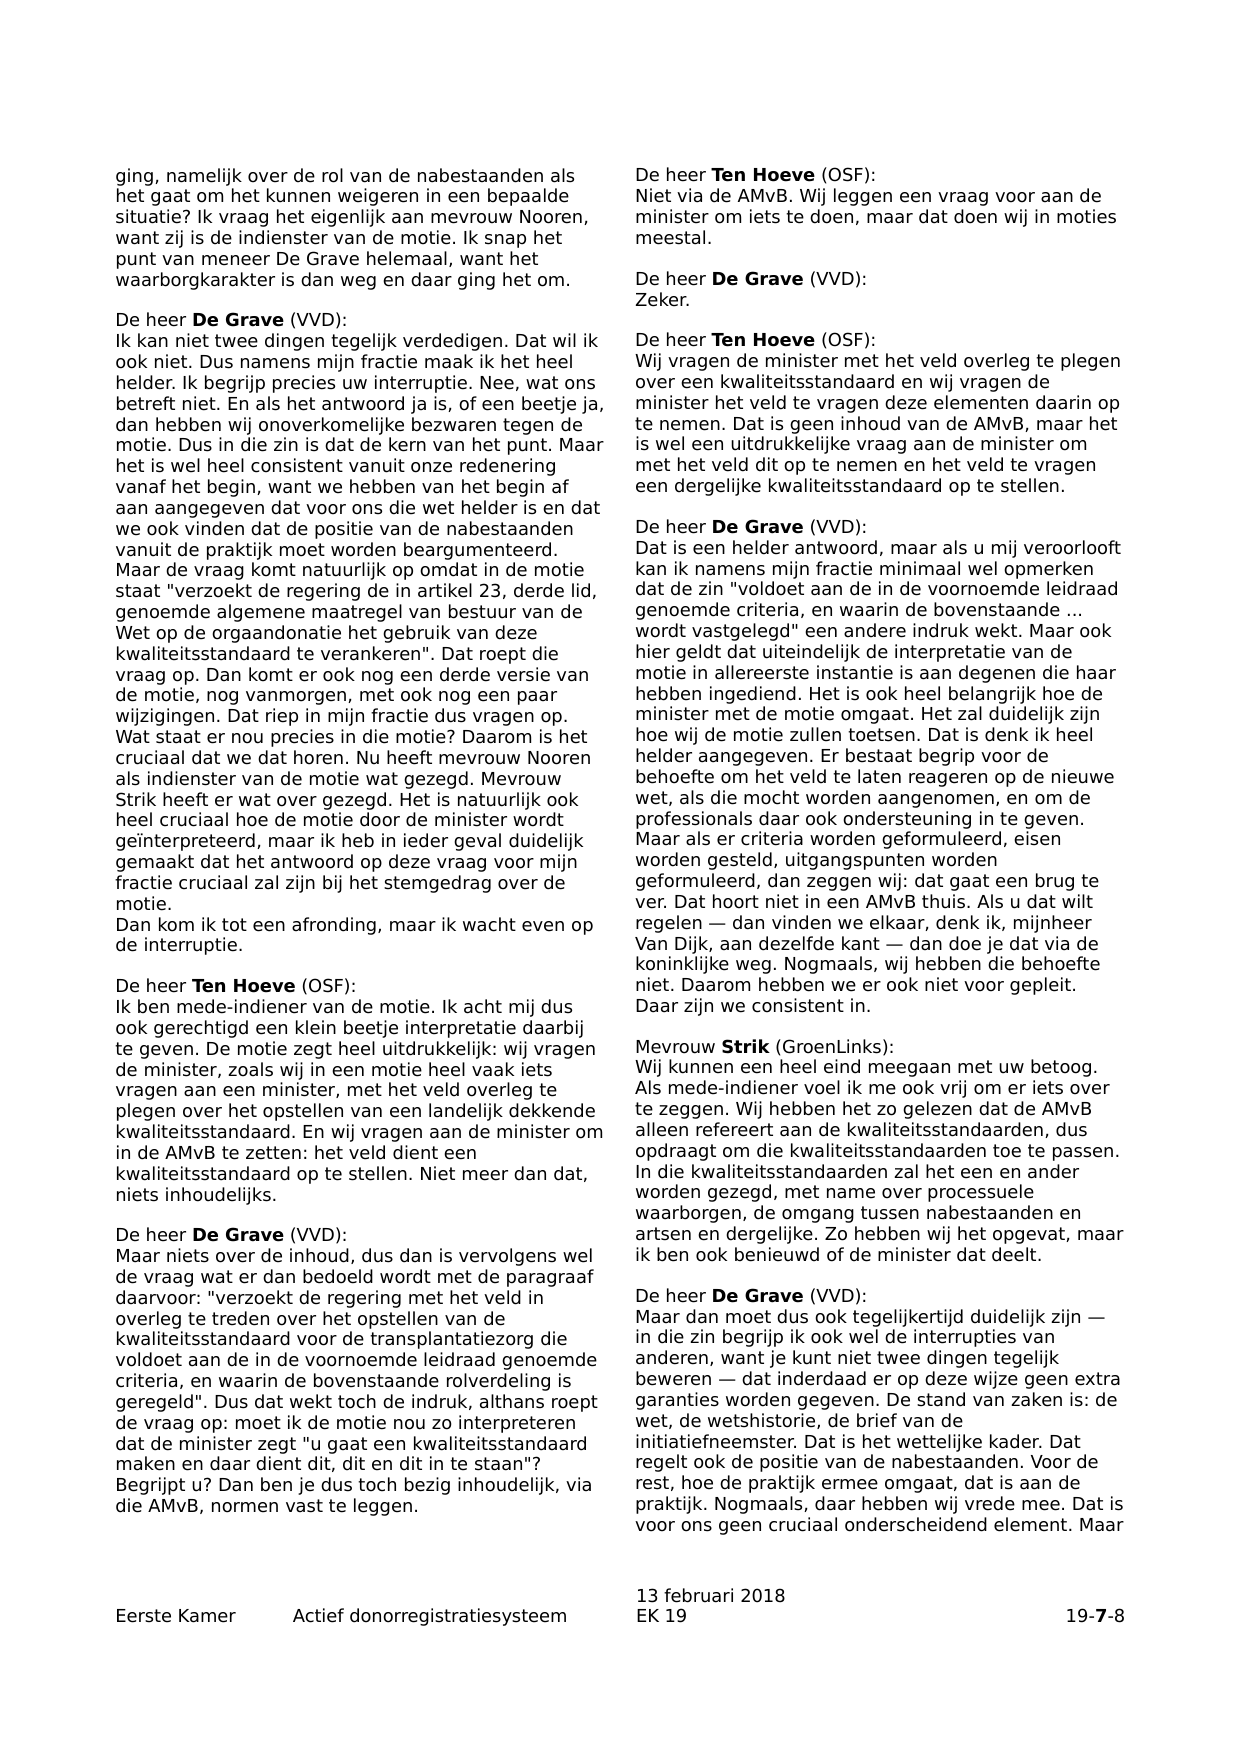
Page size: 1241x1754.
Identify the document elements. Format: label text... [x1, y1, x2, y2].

text Wij vragen de minister met het veld overleg te plegen over een kwaliteitsstandaard en wij vragen de minister het veld te vragen deze elementen daarin op te nemen. Dat is geen inhoud van de AMvB, maar het is wel een uitdrukkelijke vraag aan de minister om met het veld dit op te nemen en het veld te vragen een dergelijke kwaliteitsstandaard op te stellen. [635, 351, 1125, 497]
text De heer De Grave (VVD): [635, 517, 1125, 537]
text Zeker. [635, 289, 1125, 310]
text ging, namelijk over de rol van de nabestaanden als het gaat om het kunnen weigeren in een bepaalde situatie? Ik vraag het eigenlijk aan mevrouw Nooren, want zij is de indienster van de motie. Ik snap het punt van meneer De Grave helemaal, want het waarborgkarakter is dan weg en daar ging het om. [115, 165, 605, 290]
text Ik ben mede-indiener van de motie. Ik acht mij dus ook gerechtigd een klein beetje interpretatie daarbij te geven. De motie zegt heel uitdrukkelijk: wij vragen de minister, zoals wij in een motie heel vaak iets vragen aan een minister, met het veld overleg te plegen over het opstellen van een landelijk dekkende kwaliteitsstandaard. En wij vragen aan de minister om in de AMvB te zetten: het veld dient een kwaliteitsstandaard op te stellen. Niet meer dan dat, niets inhoudelijks. [115, 997, 605, 1205]
text Niet via de AMvB. Wij leggen een vraag voor aan de minister om iets te doen, maar dat doen wij in moties meestal. [635, 186, 1125, 248]
text Ik kan niet twee dingen tegelijk verdedigen. Dat wil ik ook niet. Dus namens mijn fractie maak ik het heel helder. Ik begrijp precies uw interruptie. Nee, wat ons betreft niet. En als het antwoord ja is, of een beetje ja, dan hebben wij onoverkomelijke bezwaren tegen de motie. Dus in die zin is dat de kern van het punt. Maar het is wel heel consistent vanuit onze redenering vanaf het begin, want we hebben van het begin af aan aangegeven dat voor ons die wet helder is en dat we ook vinden dat de positie van de nabestaanden vanuit de praktijk moet worden beargumenteerd. Maar de vraag komt natuurlijk op omdat in de motie staat "verzoekt de regering de in artikel 23, derde lid, genoemde algemene maatregel van bestuur van de Wet op de orgaandonatie het gebruik van deze kwaliteitsstandaard te verankeren". Dat roept die vraag op. Dan komt er ook nog een derde versie van de motie, nog vanmorgen, met ook nog een paar wijzigingen. Dat riep in mijn fractie dus vragen op. Wat staat er nou precies in die motie? Daarom is het cruciaal dat we dat horen. Nu heeft mevrouw Nooren als indienster van de motie wat gezegd. Mevrouw Strik heeft er wat over gezegd. Het is natuurlijk ook heel cruciaal hoe de motie door de minister wordt geïnterpreteerd, maar ik heb in ieder geval duidelijk gemaakt dat het antwoord op deze vraag voor mijn fractie cruciaal zal zijn bij het stemgedrag over de motie. [115, 331, 605, 914]
text Maar niets over de inhoud, dus dan is vervolgens wel de vraag wat er dan bedoeld wordt met de paragraaf daarvoor: "verzoekt de regering met het veld in overleg te treden over het opstellen van de kwaliteitsstandaard voor de transplantatiezorg die voldoet aan de in de voornoemde leidraad genoemde criteria, en waarin de bovenstaande rolverdeling is geregeld". Dus dat wekt toch de indruk, althans roept de vraag op: moet ik de motie nou zo interpreteren dat de minister zegt "u gaat een kwaliteitsstandaard maken en daar dient dit, dit en dit in te staan"? Begrijpt u? Dan ben je dus toch bezig inhoudelijk, via die AMvB, normen vast te leggen. [115, 1246, 605, 1517]
text De heer Ten Hoeve (OSF): [115, 976, 605, 997]
text De heer De Grave (VVD): [115, 310, 605, 331]
text De heer Ten Hoeve (OSF): [635, 330, 1125, 351]
text Mevrouw Strik (GroenLinks): [635, 1037, 1125, 1057]
text Maar dan moet dus ook tegelijkertijd duidelijk zijn — in die zin begrijp ik ook wel de interrupties van anderen, want je kunt niet twee dingen tegelijk beweren — dat inderdaad er op deze wijze geen extra garanties worden gegeven. De stand van zaken is: de wet, de wetshistorie, de brief van de initiatiefneemster. Dat is het wettelijke kader. Dat regelt ook de positie van de nabestaanden. Voor de rest, hoe de praktijk ermee omgaat, dat is aan de praktijk. Nogmaals, daar hebben wij vrede mee. Dat is voor ons geen cruciaal onderscheidend element. Maar [635, 1306, 1125, 1536]
text De heer Ten Hoeve (OSF): [635, 165, 1125, 186]
text De heer De Grave (VVD): [635, 268, 1125, 289]
text De heer De Grave (VVD): [635, 1286, 1125, 1306]
text Dat is een helder antwoord, maar als u mij veroorlooft kan ik namens mijn fractie minimaal wel opmerken dat de zin "voldoet aan de in de voornoemde leidraad genoemde criteria, en waarin de bovenstaande ... wordt vastgelegd" een andere indruk wekt. Maar ook hier geldt dat uiteindelijk de interpretatie van de motie in allereerste instantie is aan degenen die haar hebben ingediend. Het is ook heel belangrijk hoe de minister met de motie omgaat. Het zal duidelijk zijn hoe wij de motie zullen toetsen. Dat is denk ik heel helder aangegeven. Er bestaat begrip voor de behoefte om het veld te laten reageren op de nieuwe wet, als die mocht worden aangenomen, en om de professionals daar ook ondersteuning in te geven. Maar als er criteria worden geformuleerd, eisen worden gesteld, uitgangspunten worden geformuleerd, dan zeggen wij: dat gaat een brug te ver. Dat hoort niet in een AMvB thuis. Als u dat wilt regelen — dan vinden we elkaar, denk ik, mijnheer Van Dijk, aan dezelfde kant — dan doe je dat via de koninklijke weg. Nogmaals, wij hebben die behoefte niet. Daarom hebben we er ook niet voor gepleit. Daar zijn we consistent in. [635, 537, 1125, 1017]
text De heer De Grave (VVD): [115, 1225, 605, 1246]
text Dan kom ik tot een afronding, maar ik wacht even op de interruptie. [115, 914, 605, 956]
text Wij kunnen een heel eind meegaan met uw betoog. Als mede-indiener voel ik me ook vrij om er iets over te zeggen. Wij hebben het zo gelezen dat de AMvB alleen refereert aan de kwaliteitsstandaarden, dus opdraagt om die kwaliteitsstandaarden toe te passen. In die kwaliteitsstandaarden zal het een en ander worden gezegd, met name over processuele waarborgen, de omgang tussen nabestaanden en artsen en dergelijke. Zo hebben wij het opgevat, maar ik ben ook benieuwd of de minister dat deelt. [635, 1057, 1125, 1266]
